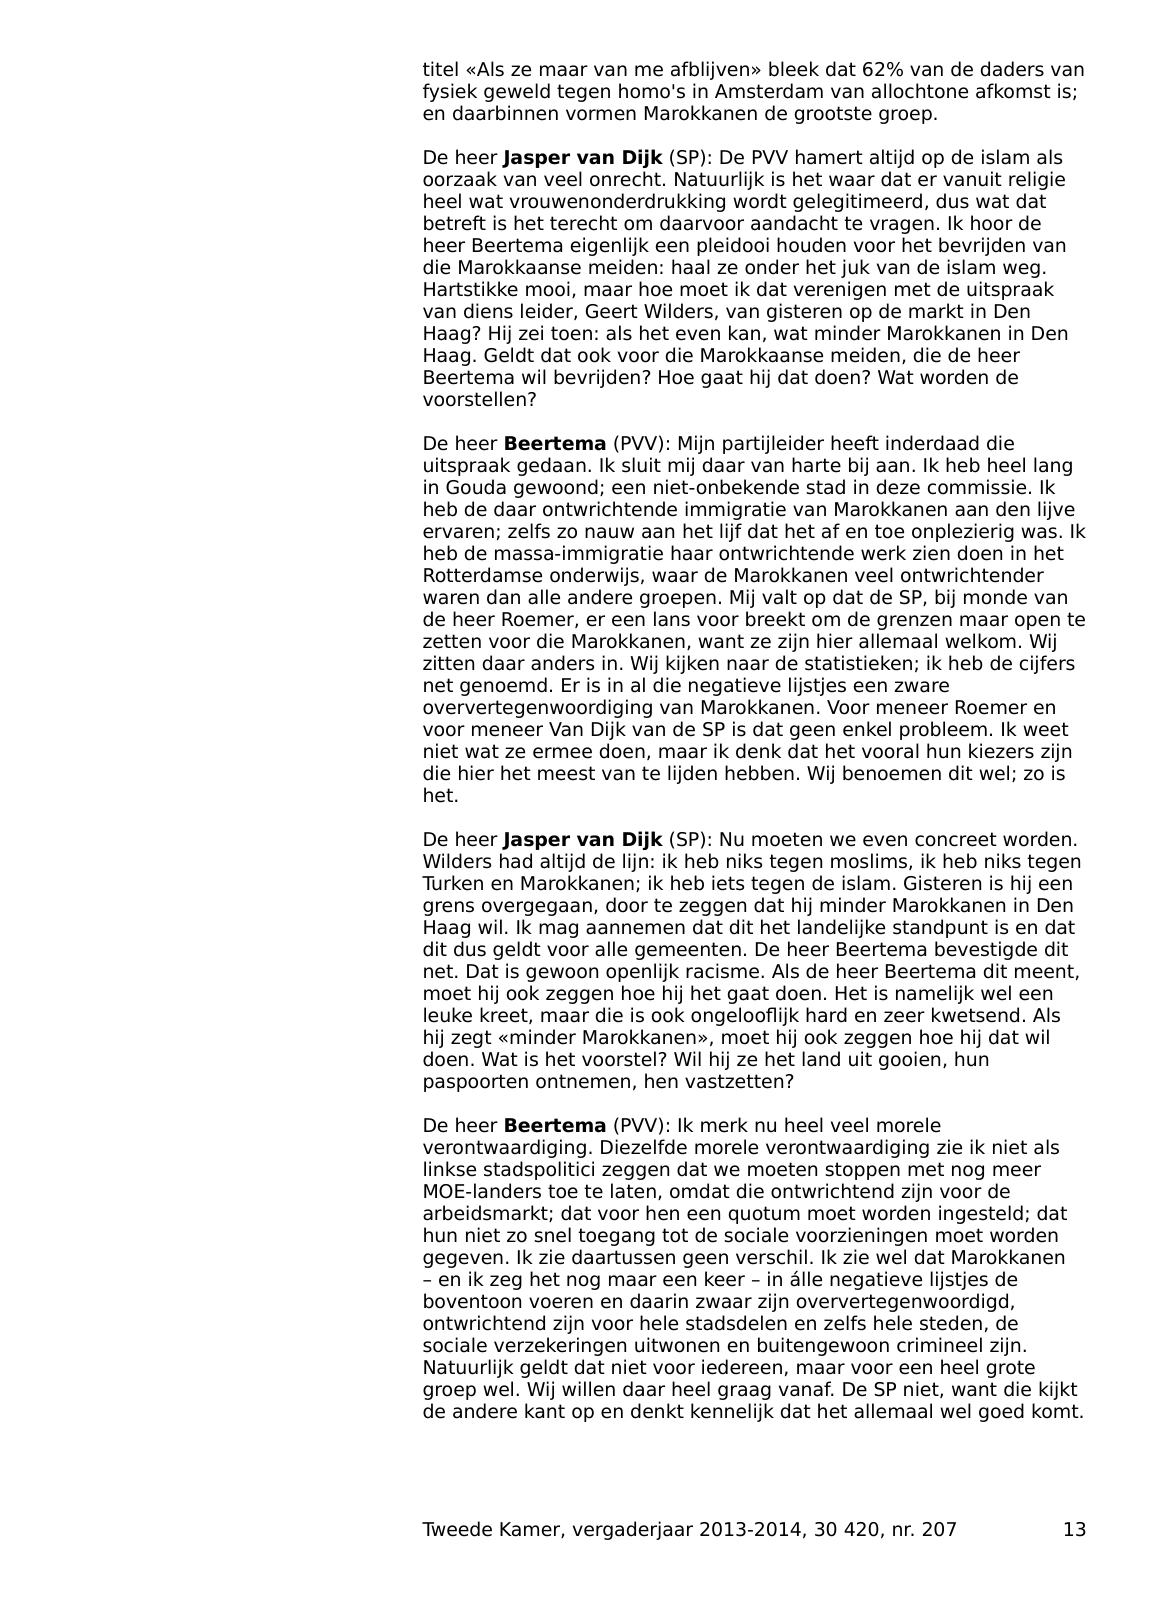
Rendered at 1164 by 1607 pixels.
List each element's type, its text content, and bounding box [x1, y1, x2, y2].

text De heer Beertema (PVV): Ik merk nu heel veel morele verontwaardiging. Diezelfde morele verontwaardiging zie ik niet als linkse stadspolitici zeggen dat we moeten stoppen met nog meer MOE-landers toe te laten, omdat die ontwrichtend zijn voor de arbeidsmarkt; dat voor hen een quotum moet worden ingesteld; dat hun niet zo snel toegang tot de sociale voorzieningen moet worden gegeven. Ik zie daartussen geen verschil. Ik zie wel dat Marokkanen – en ik zeg het nog maar een keer – in álle negatieve lijstjes de boventoon voeren en daarin zwaar zijn oververtegenwoordigd, ontwrichtend zijn voor hele stadsdelen en zelfs hele steden, de sociale verzekeringen uitwonen en buitengewoon crimineel zijn. Natuurlijk geldt dat niet voor iedereen, maar voor een heel grote groep wel. Wij willen daar heel graag vanaf. De SP niet, want die kijkt de andere kant op en denkt kennelijk dat het allemaal wel goed komt. [422, 1115, 1087, 1423]
text De heer Beertema (PVV): Mijn partijleider heeft inderdaad die uitspraak gedaan. Ik sluit mij daar van harte bij aan. Ik heb heel lang in Gouda gewoond; een niet-onbekende stad in deze commissie. Ik heb de daar ontwrichtende immigratie van Marokkanen aan den lijve ervaren; zelfs zo nauw aan het lijf dat het af en toe onplezierig was. Ik heb de massa-immigratie haar ontwrichtende werk zien doen in het Rotterdamse onderwijs, waar de Marokkanen veel ontwrichtender waren dan alle andere groepen. Mij valt op dat de SP, bij monde van de heer Roemer, er een lans voor breekt om de grenzen maar open te zetten voor die Marokkanen, want ze zijn hier allemaal welkom. Wij zitten daar anders in. Wij kijken naar de statistieken; ik heb de cijfers net genoemd. Er is in al die negatieve lijstjes een zware oververtegenwoordiging van Marokkanen. Voor meneer Roemer en voor meneer Van Dijk van de SP is dat geen enkel probleem. Ik weet niet wat ze ermee doen, maar ik denk dat het vooral hun kiezers zijn die hier het meest van te lijden hebben. Wij benoemen dit wel; zo is het. [422, 433, 1087, 807]
text De heer Jasper van Dijk (SP): De PVV hamert altijd op de islam als oorzaak van veel onrecht. Natuurlijk is het waar dat er vanuit religie heel wat vrouwenonderdrukking wordt gelegitimeerd, dus wat dat betreft is het terecht om daarvoor aandacht te vragen. Ik hoor de heer Beertema eigenlijk een pleidooi houden voor het bevrijden van die Marokkaanse meiden: haal ze onder het juk van de islam weg. Hartstikke mooi, maar hoe moet ik dat verenigen met de uitspraak van diens leider, Geert Wilders, van gisteren op de markt in Den Haag? Hij zei toen: als het even kan, wat minder Marokkanen in Den Haag. Geldt dat ook voor die Marokkaanse meiden, die de heer Beertema wil bevrijden? Hoe gaat hij dat doen? Wat worden de voorstellen? [422, 147, 1087, 411]
text De heer Jasper van Dijk (SP): Nu moeten we even concreet worden. Wilders had altijd de lijn: ik heb niks tegen moslims, ik heb niks tegen Turken en Marokkanen; ik heb iets tegen de islam. Gisteren is hij een grens overgegaan, door te zeggen dat hij minder Marokkanen in Den Haag wil. Ik mag aannemen dat dit het landelijke standpunt is en dat dit dus geldt voor alle gemeenten. De heer Beertema bevestigde dit net. Dat is gewoon openlijk racisme. Als de heer Beertema dit meent, moet hij ook zeggen hoe hij het gaat doen. Het is namelijk wel een leuke kreet, maar die is ook ongelooflijk hard en zeer kwetsend. Als hij zegt «minder Marokkanen», moet hij ook zeggen hoe hij dat wil doen. Wat is het voorstel? Wil hij ze het land uit gooien, hun paspoorten ontnemen, hen vastzetten? [422, 829, 1087, 1093]
text titel «Als ze maar van me afblijven» bleek dat 62% van de daders van fysiek geweld tegen homo's in Amsterdam van allochtone afkomst is; en daarbinnen vormen Marokkanen de grootste groep. [422, 59, 1087, 125]
